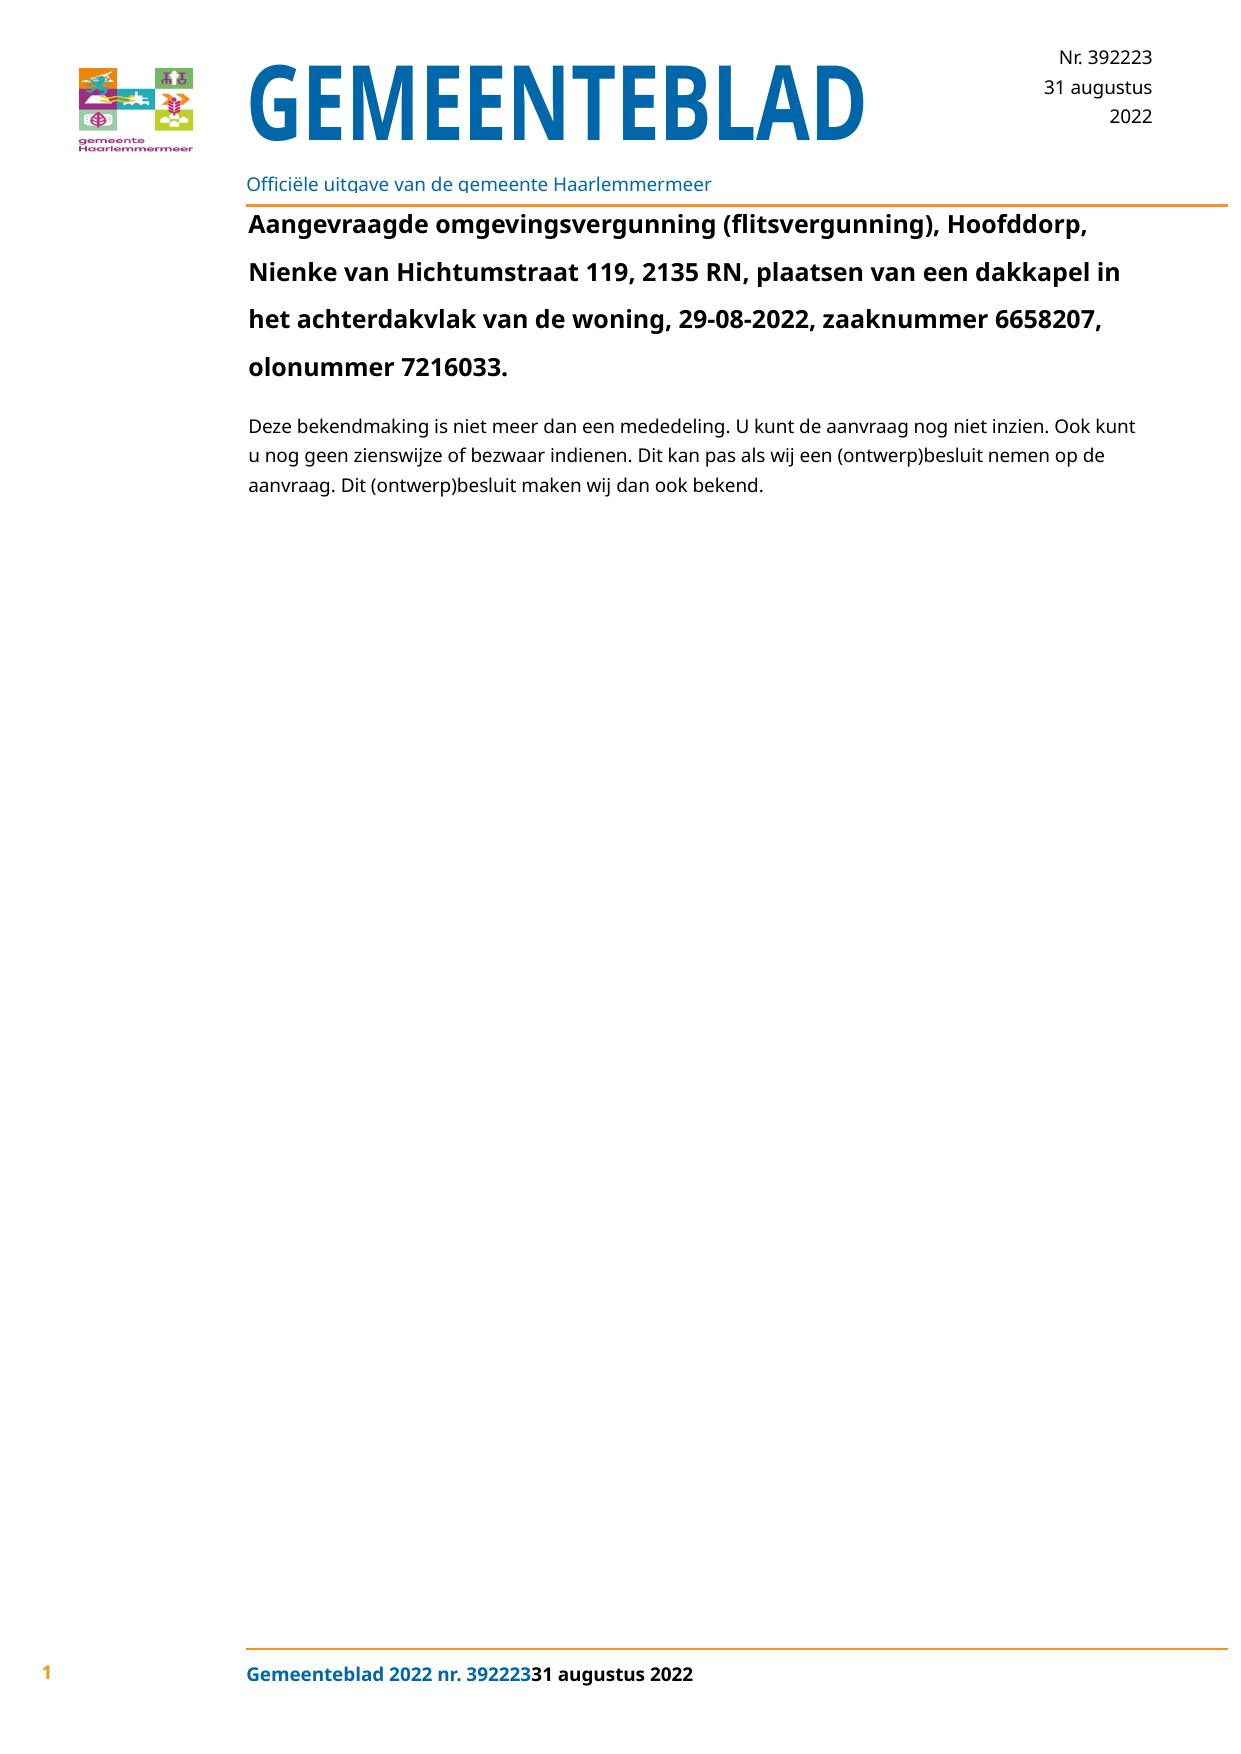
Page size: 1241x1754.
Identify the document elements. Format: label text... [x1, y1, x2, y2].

picture [41, 47, 231, 172]
text Aangevraagde omgevingsvergunning (flitsvergunning), Hoofddorp, Nienke van Hichtumstraat 119, 2135 RN, plaatsen van een dakkapel in het achterdakvlak van de woning, 29-08-2022, zaaknummer 6658207, olonummer 7216033. [248, 207, 1152, 384]
text Deze bekendmaking is niet meer dan een mededeling. U kunt de aanvraag nog niet inzien. Ook kunt u nog geen zienswijze of bezwaar indienen. Dit kan pas als wij een (ontwerp)besluit nemen op de aanvraag. Dit (ontwerp)besluit maken wij dan ook bekend. [248, 413, 1152, 498]
